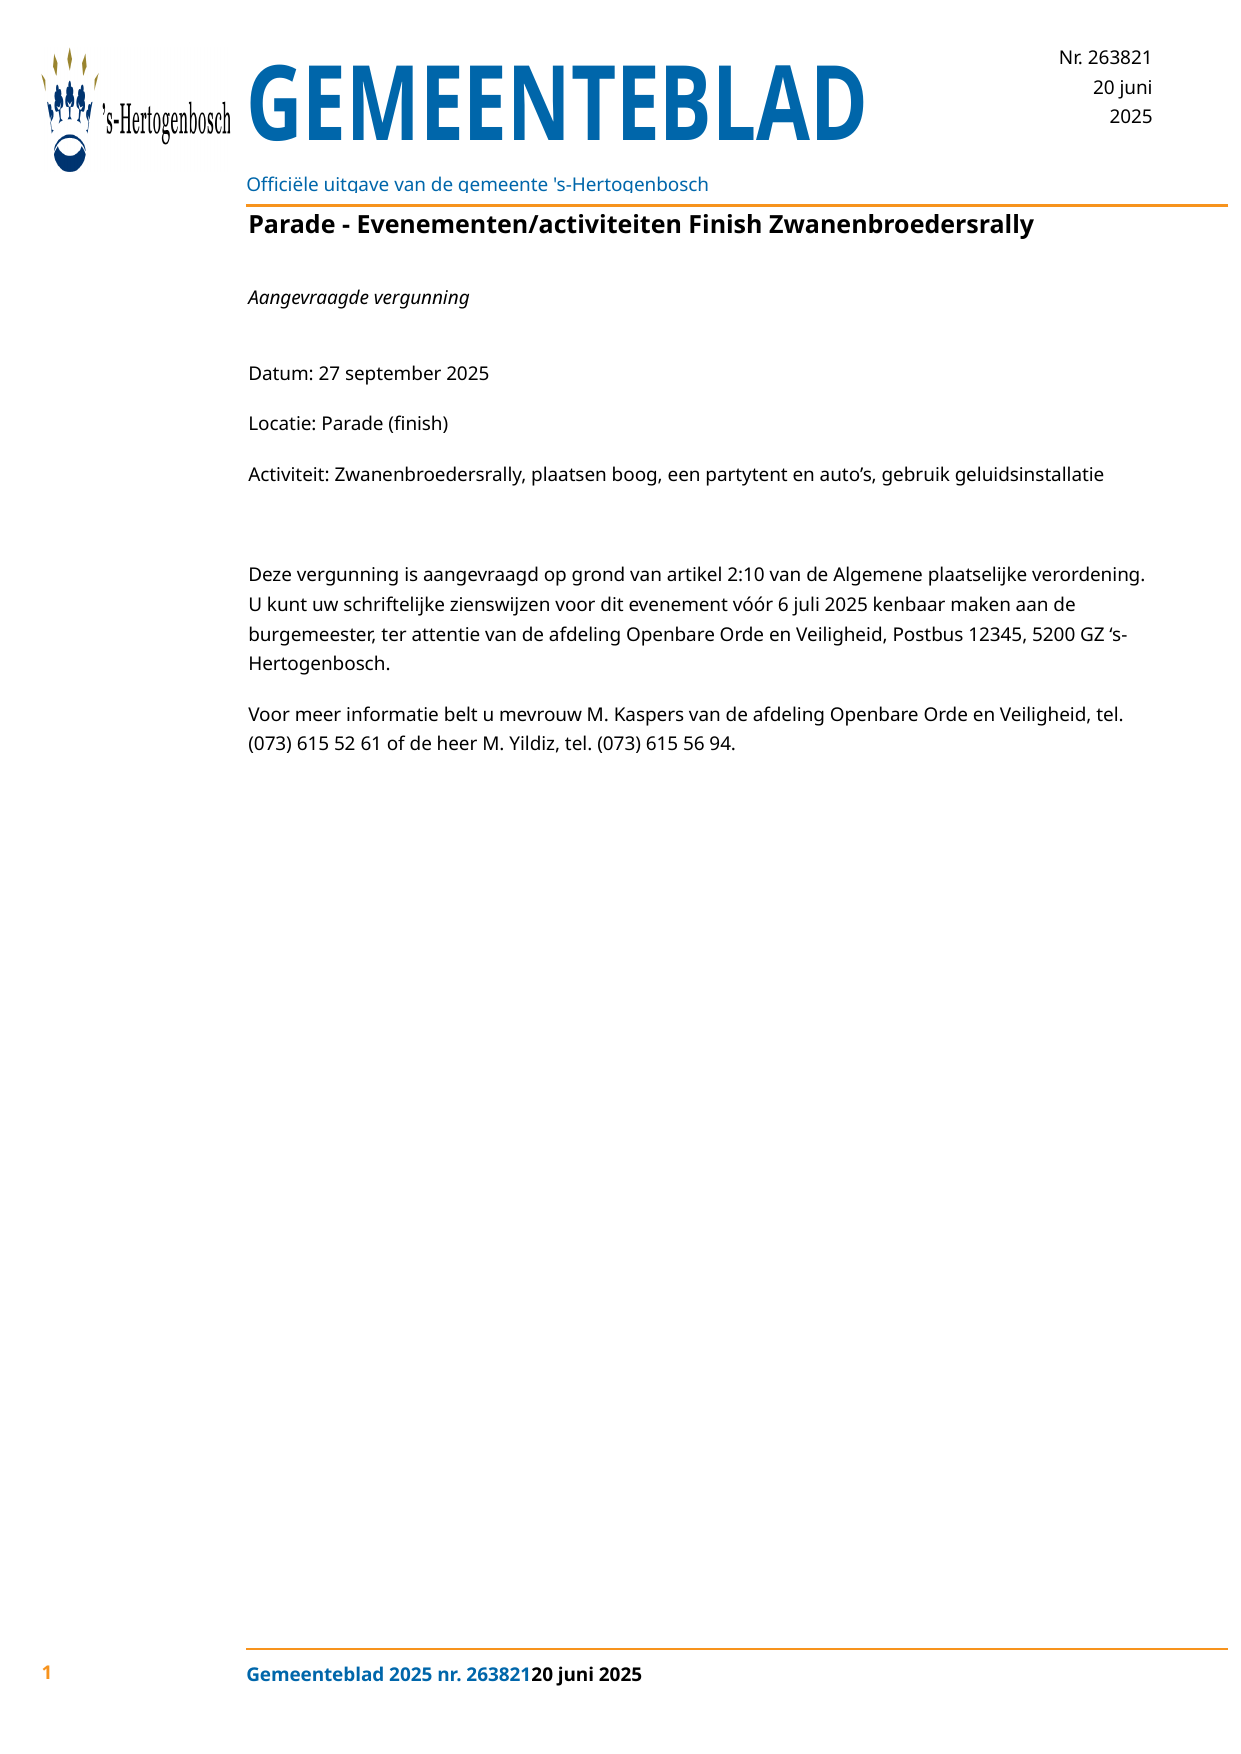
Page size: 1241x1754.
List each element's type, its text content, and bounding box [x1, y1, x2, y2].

text Datum: 27 september 2025 [248, 360, 1152, 386]
text Aangevraagde vergunning [248, 284, 1152, 309]
text Voor meer informatie belt u mevrouw M. Kaspers van de afdeling Openbare Orde en Veiligheid, tel. (073) 615 52 61 of de heer M. Yildiz, tel. (073) 615 56 94. [248, 701, 1152, 756]
text Deze vergunning is aangevraagd op grond van artikel 2:10 van de Algemene plaatselijke verordening. U kunt uw schriftelijke zienswijzen voor dit evenement vóór 6 juli 2025 kenbaar maken aan de burgemeester, ter attentie van de afdeling Openbare Orde en Veiligheid, Postbus 12345, 5200 GZ ‘s-Hertogenbosch. [248, 562, 1152, 676]
picture [41, 47, 231, 172]
text Activiteit: Zwanenbroedersrally, plaatsen boog, een partytent en auto’s, gebruik geluidsinstallatie [248, 461, 1152, 487]
text Locatie: Parade (finish) [248, 410, 1152, 436]
text Parade - Evenementen/activiteiten Finish Zwanenbroedersrally [248, 207, 1152, 241]
